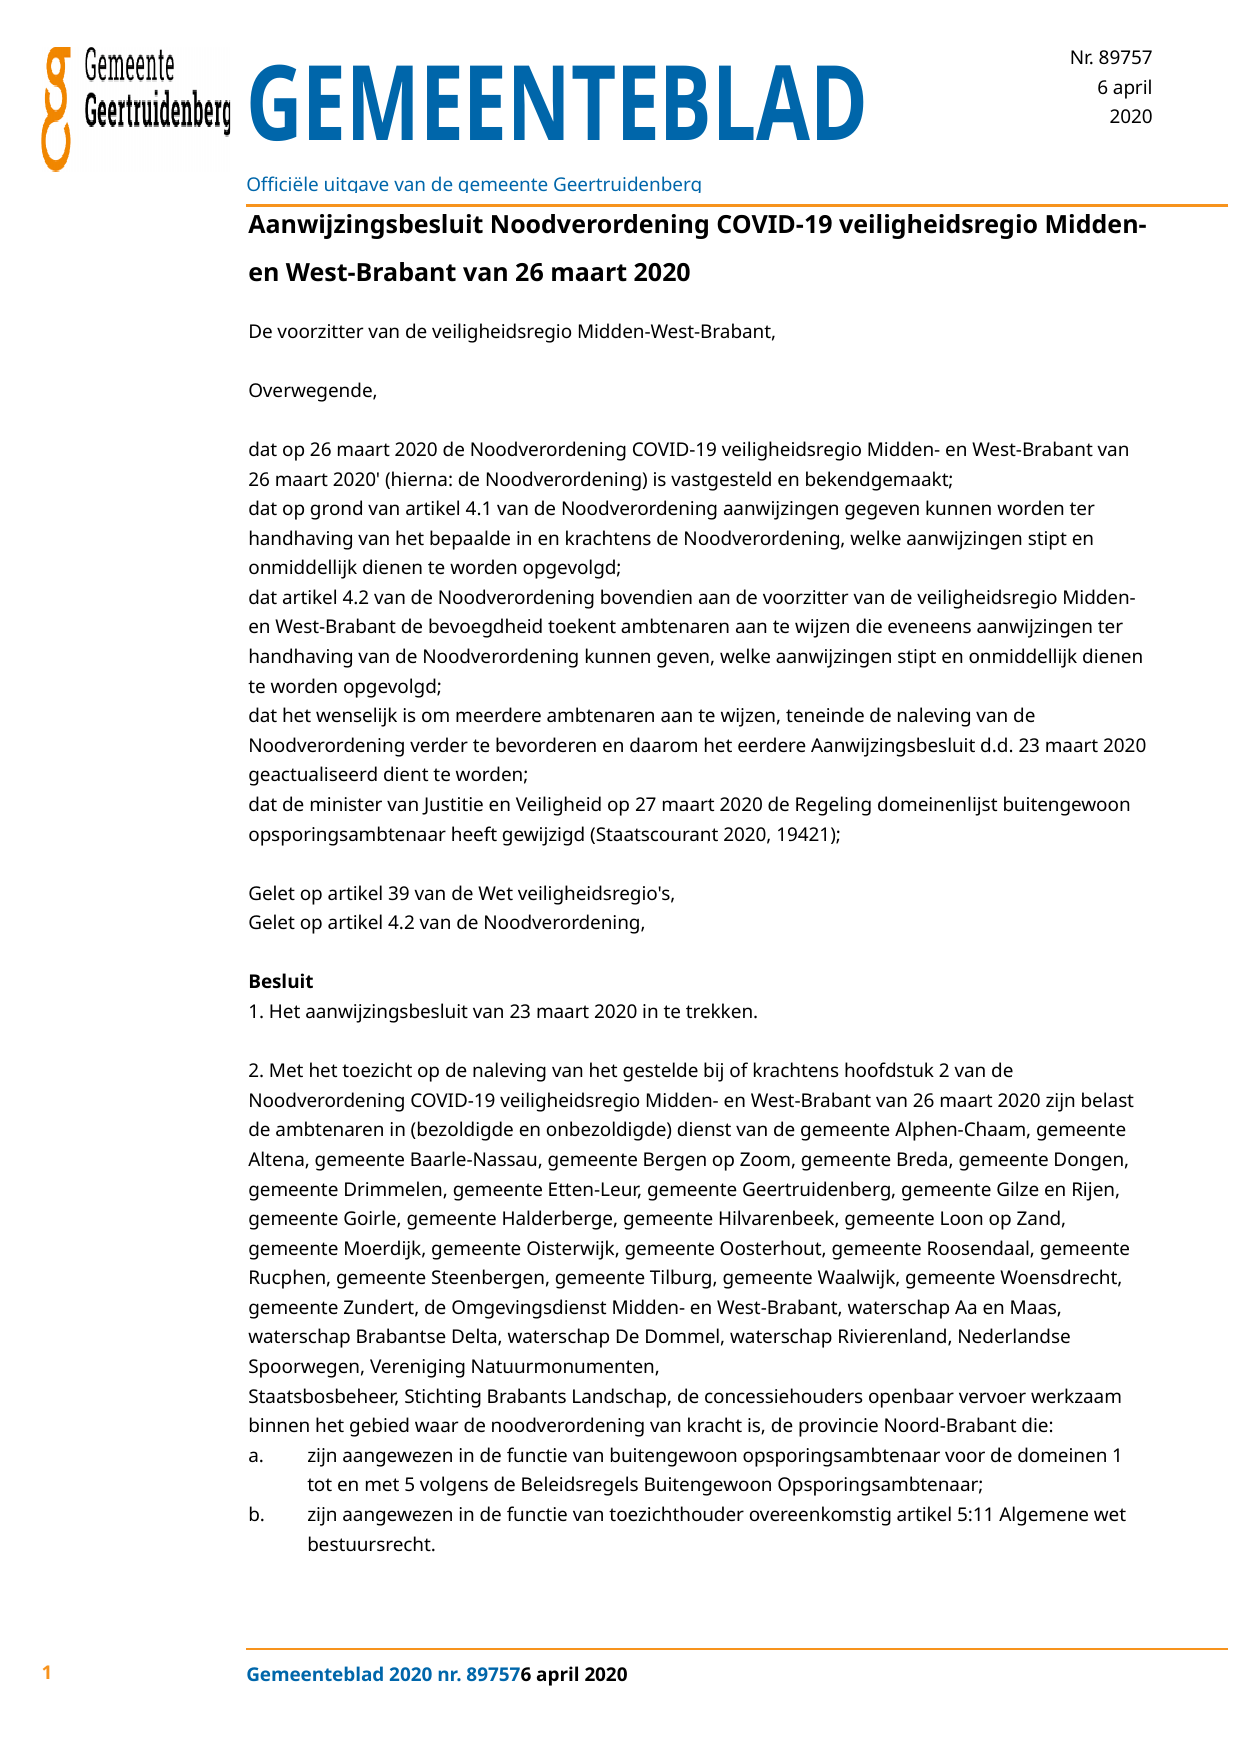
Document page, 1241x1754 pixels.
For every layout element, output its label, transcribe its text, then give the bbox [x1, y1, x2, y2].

text Staatsbosbeheer, Stichting Brabants Landschap, de concessiehouders openbaar vervoer werkzaam binnen het gebied waar de noodverordening van kracht is, de provincie Noord-Brabant die: [248, 1383, 1152, 1438]
list zijn aangewezen in de functie van buitengewoon opsporingsambtenaar voor de domeinen 1 tot en met 5 volgens de Beleidsregels Buitengewoon Opsporingsambtenaar; [248, 1442, 1152, 1497]
text dat de minister van Justitie en Veiligheid op 27 maart 2020 de Regeling domeinenlijst buitengewoon opsporingsambtenaar heeft gewijzigd (Staatscourant 2020, 19421); [248, 791, 1152, 847]
text dat artikel 4.2 van de Noodverordening bovendien aan de voorzitter van de veiligheidsregio Midden- en West-Brabant de bevoegdheid toekent ambtenaren aan te wijzen die eveneens aanwijzingen ter handhaving van de Noodverordening kunnen geven, welke aanwijzingen stipt en onmiddellijk dienen te worden opgevolgd; [248, 584, 1152, 699]
text 2. Met het toezicht op de naleving van het gestelde bij of krachtens hoofdstuk 2 van de Noodverordening COVID-19 veiligheidsregio Midden- en West-Brabant van 26 maart 2020 zijn belast de ambtenaren in (bezoldigde en onbezoldigde) dienst van de gemeente Alphen-Chaam, gemeente Altena, gemeente Baarle-Nassau, gemeente Bergen op Zoom, gemeente Breda, gemeente Dongen, gemeente Drimmelen, gemeente Etten-Leur, gemeente Geertruidenberg, gemeente Gilze en Rijen, gemeente Goirle, gemeente Halderberge, gemeente Hilvarenbeek, gemeente Loon op Zand, gemeente Moerdijk, gemeente Oisterwijk, gemeente Oosterhout, gemeente Roosendaal, gemeente Rucphen, gemeente Steenbergen, gemeente Tilburg, gemeente Waalwijk, gemeente Woensdrecht, gemeente Zundert, de Omgevingsdienst Midden- en West-Brabant, waterschap Aa en Maas, waterschap Brabantse Delta, waterschap De Dommel, waterschap Rivierenland, Nederlandse Spoorwegen, Vereniging Natuurmonumenten, [248, 1057, 1152, 1379]
text Gelet op artikel 4.2 van de Noodverordening, [248, 909, 1152, 935]
text Aanwijzingsbesluit Noodverordening COVID-19 veiligheidsregio Midden- en West-Brabant van 26 maart 2020 [248, 207, 1152, 288]
text dat het wenselijk is om meerdere ambtenaren aan te wijzen, teneinde de naleving van de Noodverordening verder te bevorderen en daarom het eerdere Aanwijzingsbesluit d.d. 23 maart 2020 geactualiseerd dient te worden; [248, 702, 1152, 787]
list zijn aangewezen in de functie van toezichthouder overeenkomstig artikel 5:11 Algemene wet bestuursrecht. [248, 1501, 1152, 1557]
text dat op grond van artikel 4.1 van de Noodverordening aanwijzingen gegeven kunnen worden ter handhaving van het bepaalde in en krachtens de Noodverordening, welke aanwijzingen stipt en onmiddellijk dienen te worden opgevolgd; [248, 495, 1152, 580]
text De voorzitter van de veiligheidsregio Midden-West-Brabant, [248, 318, 1152, 344]
picture [41, 47, 231, 172]
text Gelet op artikel 39 van de Wet veiligheidsregio's, [248, 880, 1152, 906]
text 1. Het aanwijzingsbesluit van 23 maart 2020 in te trekken. [248, 998, 1152, 1024]
text dat op 26 maart 2020 de Noodverordening COVID-19 veiligheidsregio Midden- en West-Brabant van 26 maart 2020' (hierna: de Noodverordening) is vastgesteld en bekendgemaakt; [248, 436, 1152, 492]
text Besluit [248, 969, 1152, 994]
text Overwegende, [248, 377, 1152, 403]
